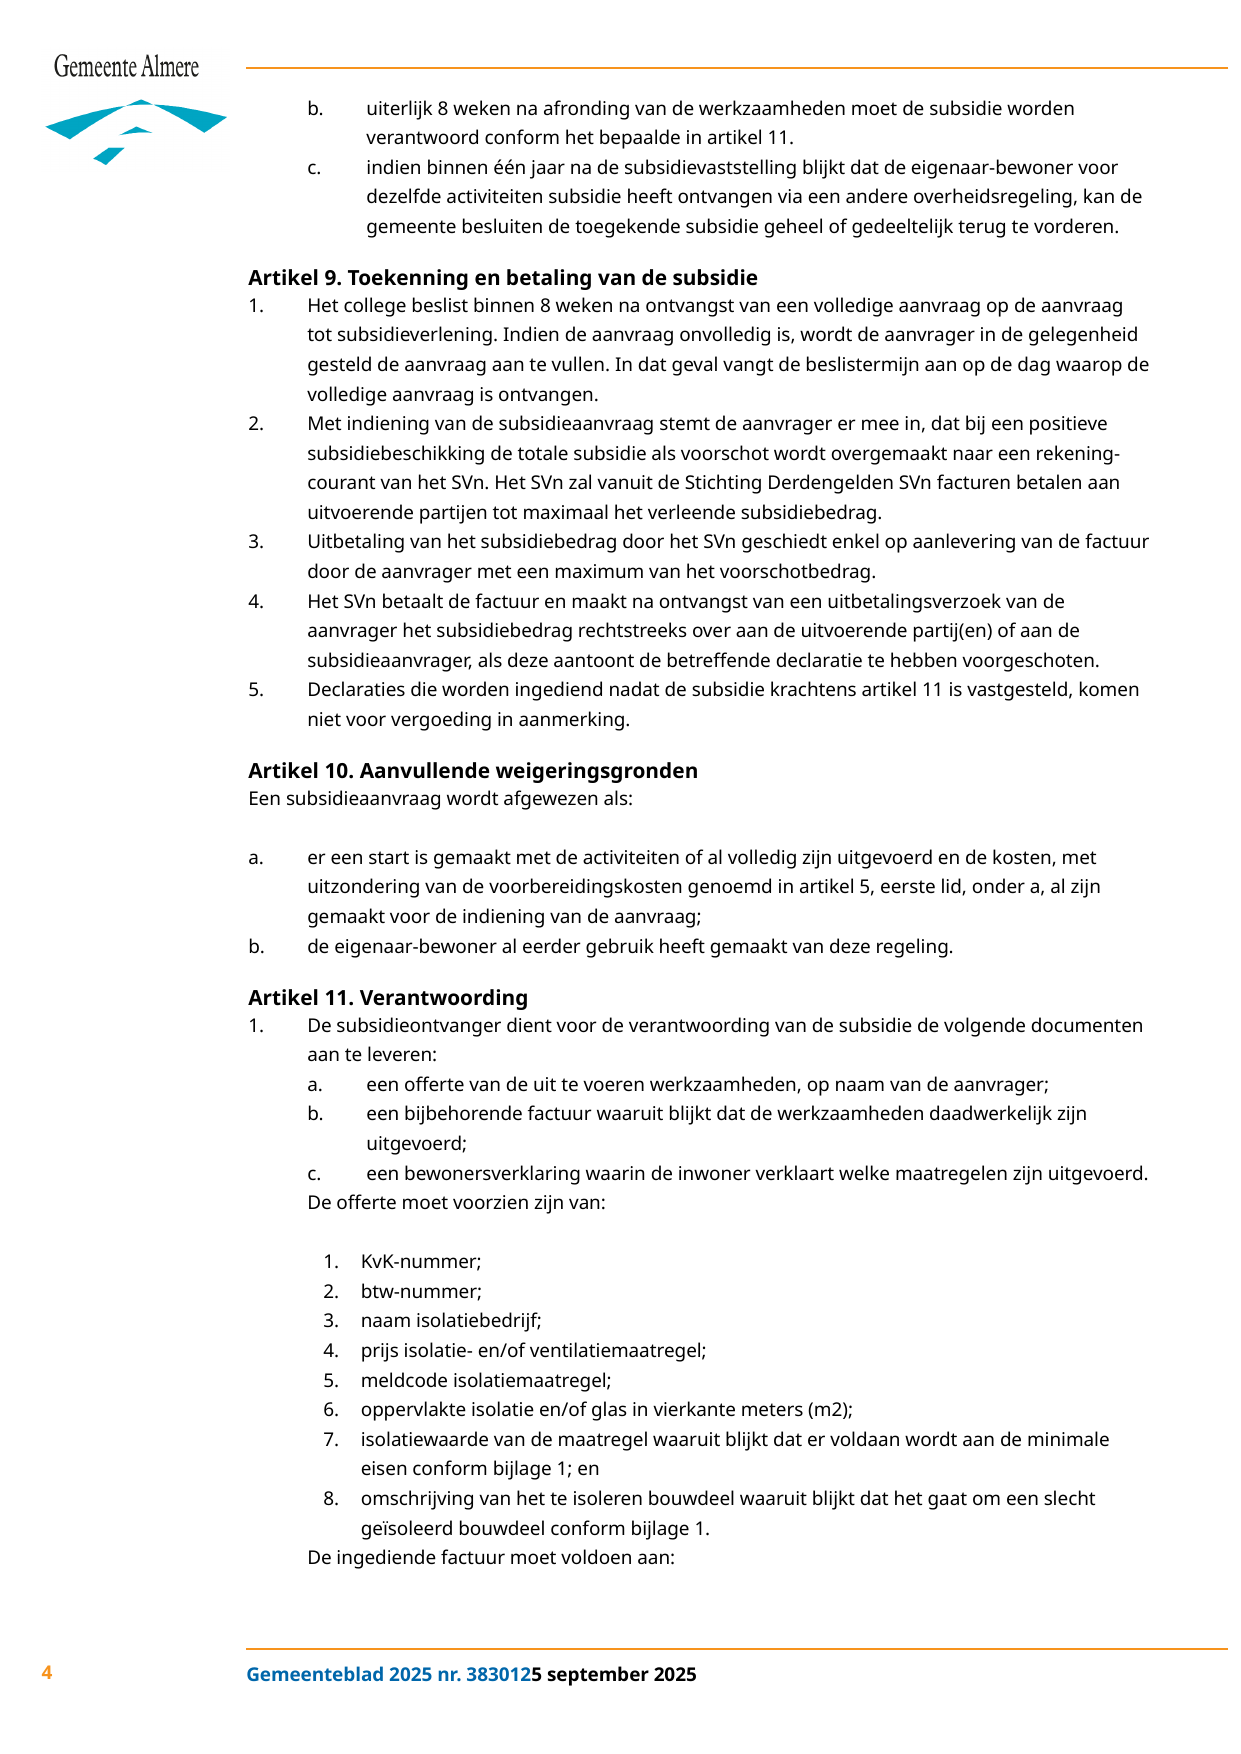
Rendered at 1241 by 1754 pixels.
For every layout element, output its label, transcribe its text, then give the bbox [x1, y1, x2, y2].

list een offerte van de uit te voeren werkzaamheden, op naam van de aanvrager; [307, 1071, 1152, 1097]
text Artikel 10. Aanvullende weigeringsgronden [248, 757, 1152, 785]
list indien binnen één jaar na de subsidievaststelling blijkt dat de eigenaar-bewoner voor dezelfde activiteiten subsidie heeft ontvangen via een andere overheidsregeling, kan de gemeente besluiten de toegekende subsidie geheel of gedeeltelijk terug te vorderen. [307, 154, 1152, 239]
list Met indiening van de subsidieaanvraag stemt de aanvrager er mee in, dat bij een positieve subsidiebeschikking de totale subsidie als voorschot wordt overgemaakt naar een rekening-courant van het SVn. Het SVn zal vanuit de Stichting Derdengelden SVn facturen betalen aan uitvoerende partijen tot maximaal het verleende subsidiebedrag. [248, 410, 1152, 525]
list De ingediende factuur moet voldoen aan: [248, 1544, 1152, 1570]
list De offerte moet voorzien zijn van: [248, 1189, 1152, 1215]
list naam isolatiebedrijf; [323, 1308, 1152, 1333]
list btw-nummer; [323, 1278, 1152, 1304]
list er een start is gemaakt met de activiteiten of al volledig zijn uitgevoerd en de kosten, met uitzondering van de voorbereidingskosten genoemd in artikel 5, eerste lid, onder a, al zijn gemaakt voor de indiening van de aanvraag; [248, 844, 1152, 929]
list de eigenaar-bewoner al eerder gebruik heeft gemaakt van deze regeling. [248, 933, 1152, 959]
text Artikel 11. Verantwoording [248, 983, 1152, 1012]
list Declaraties die worden ingediend nadat de subsidie krachtens artikel 11 is vastgesteld, komen niet voor vergoeding in aanmerking. [248, 677, 1152, 732]
list KvK-nummer; [323, 1248, 1152, 1274]
list Het college beslist binnen 8 weken na ontvangst van een volledige aanvraag op de aanvraag tot subsidieverlening. Indien de aanvraag onvolledig is, wordt de aanvrager in de gelegenheid gesteld de aanvraag aan te vullen. In dat geval vangt de beslistermijn aan op de dag waarop de volledige aanvraag is ontvangen. [248, 292, 1152, 406]
text Artikel 9. Toekenning en betaling van de subsidie [248, 263, 1152, 292]
list isolatiewaarde van de maatregel waaruit blijkt dat er voldaan wordt aan de minimale eisen conform bijlage 1; en [323, 1426, 1152, 1481]
list een bijbehorende factuur waaruit blijkt dat de werkzaamheden daadwerkelijk zijn uitgevoerd; [307, 1101, 1152, 1156]
list oppervlakte isolatie en/of glas in vierkante meters (m2); [323, 1396, 1152, 1422]
list omschrijving van het te isoleren bouwdeel waaruit blijkt dat het gaat om een slecht geïsoleerd bouwdeel conform bijlage 1. [323, 1485, 1152, 1540]
list een bewonersverklaring waarin de inwoner verklaart welke maatregelen zijn uitgevoerd. [307, 1160, 1152, 1185]
list uiterlijk 8 weken na afronding van de werkzaamheden moet de subsidie worden verantwoord conform het bepaalde in artikel 11. [307, 95, 1152, 150]
list Uitbetaling van het subsidiebedrag door het SVn geschiedt enkel op aanlevering van de factuur door de aanvrager met een maximum van het voorschotbedrag. [248, 529, 1152, 584]
list Het SVn betaalt de factuur en maakt na ontvangst van een uitbetalingsverzoek van de aanvrager het subsidiebedrag rechtstreeks over aan de uitvoerende partij(en) of aan de subsidieaanvrager, als deze aantoont de betreffende declaratie te hebben voorgeschoten. [248, 588, 1152, 673]
list De subsidieontvanger dient voor de verantwoording van de subsidie de volgende documenten aan te leveren: [248, 1012, 1152, 1067]
list prijs isolatie- en/of ventilatiemaatregel; [323, 1337, 1152, 1363]
picture [41, 47, 231, 172]
text Een subsidieaanvraag wordt afgewezen als: [248, 785, 1152, 811]
list meldcode isolatiemaatregel; [323, 1367, 1152, 1392]
